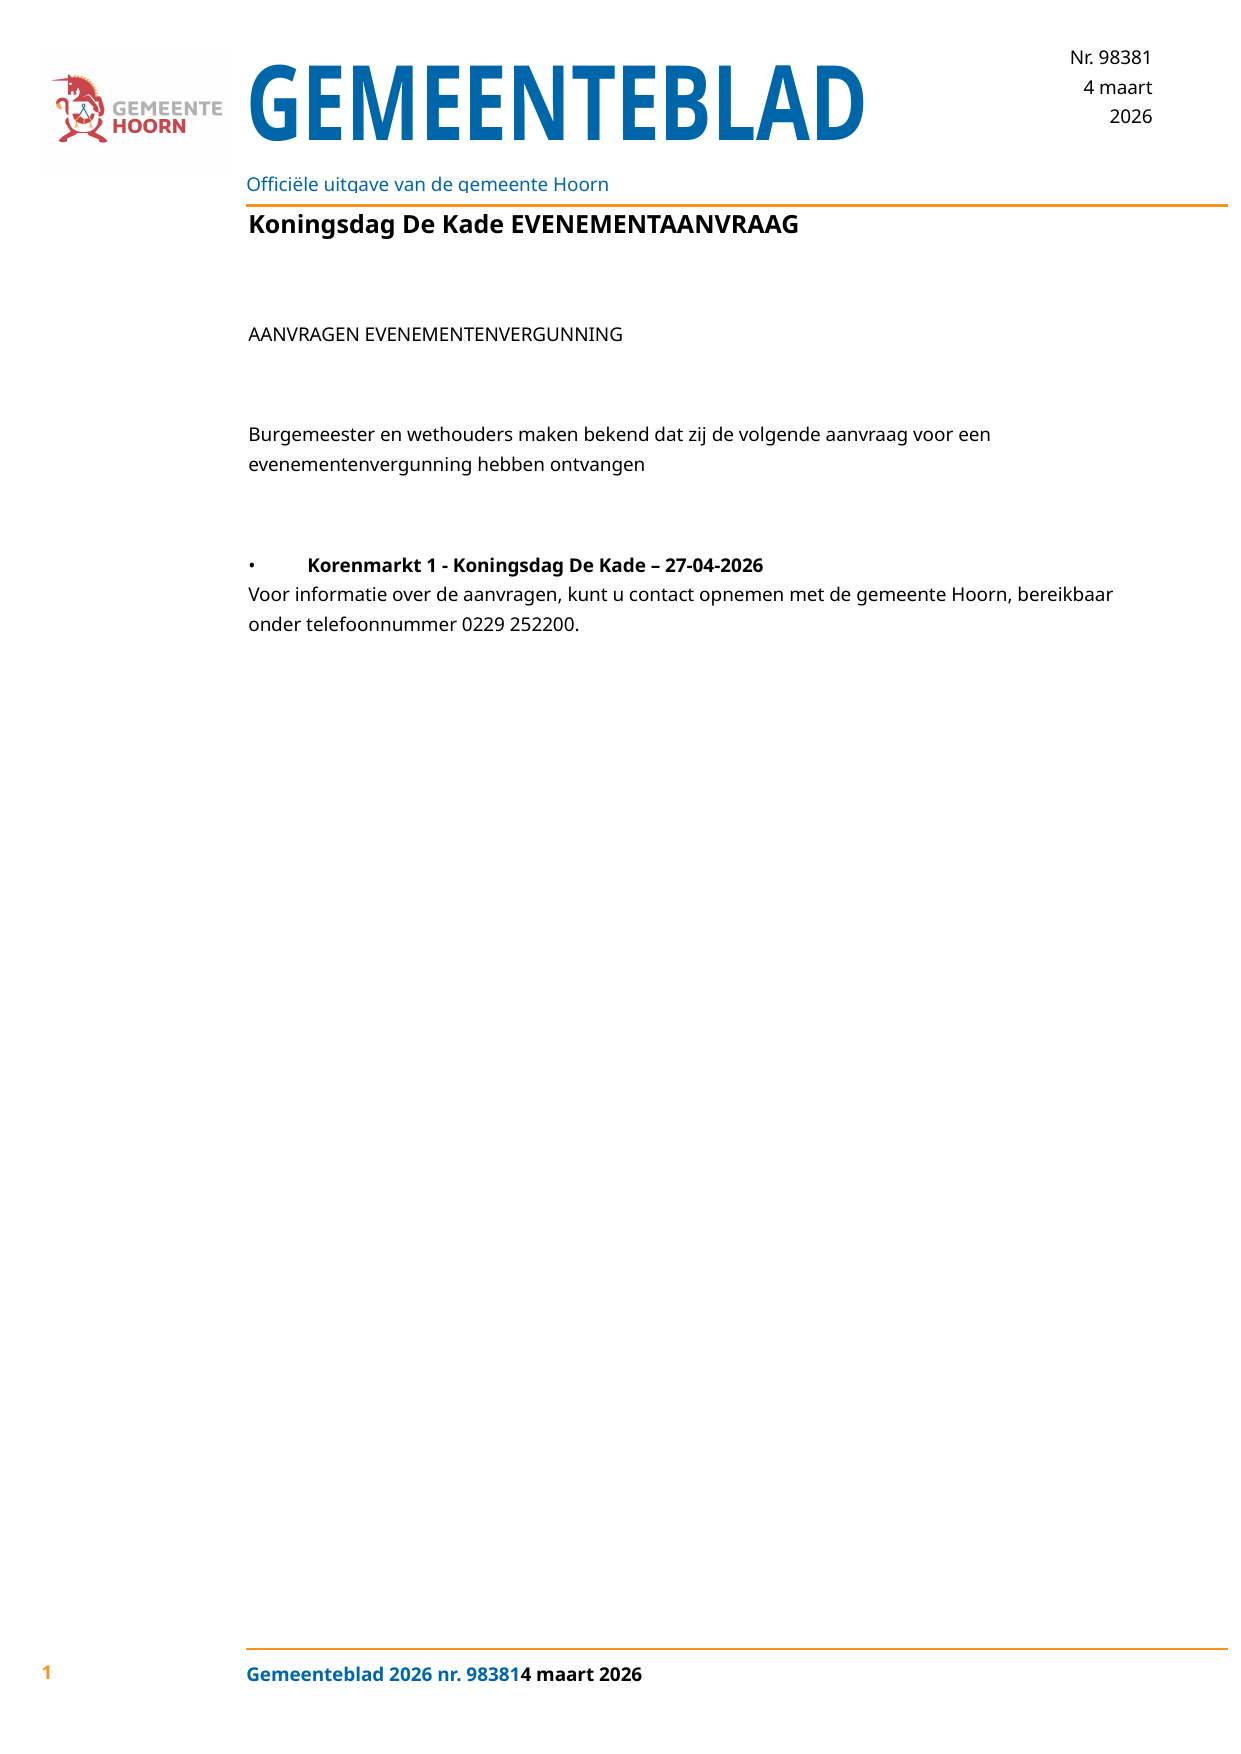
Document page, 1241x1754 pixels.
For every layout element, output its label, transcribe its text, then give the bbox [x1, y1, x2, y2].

text Voor informatie over de aanvragen, kunt u contact opnemen met de gemeente Hoorn, bereikbaar onder telefoonnummer 0229 252200. [248, 582, 1152, 637]
text AANVRAGEN EVENEMENTENVERGUNNING [248, 321, 1152, 346]
picture [41, 47, 231, 172]
text Koningsdag De Kade EVENEMENTAANVRAAG [248, 207, 1152, 241]
list Korenmarkt 1 - Koningsdag De Kade – 27-04-2026 [248, 552, 1152, 578]
text Burgemeester en wethouders maken bekend dat zij de volgende aanvraag voor een evenementenvergunning hebben ontvangen [248, 422, 1152, 477]
